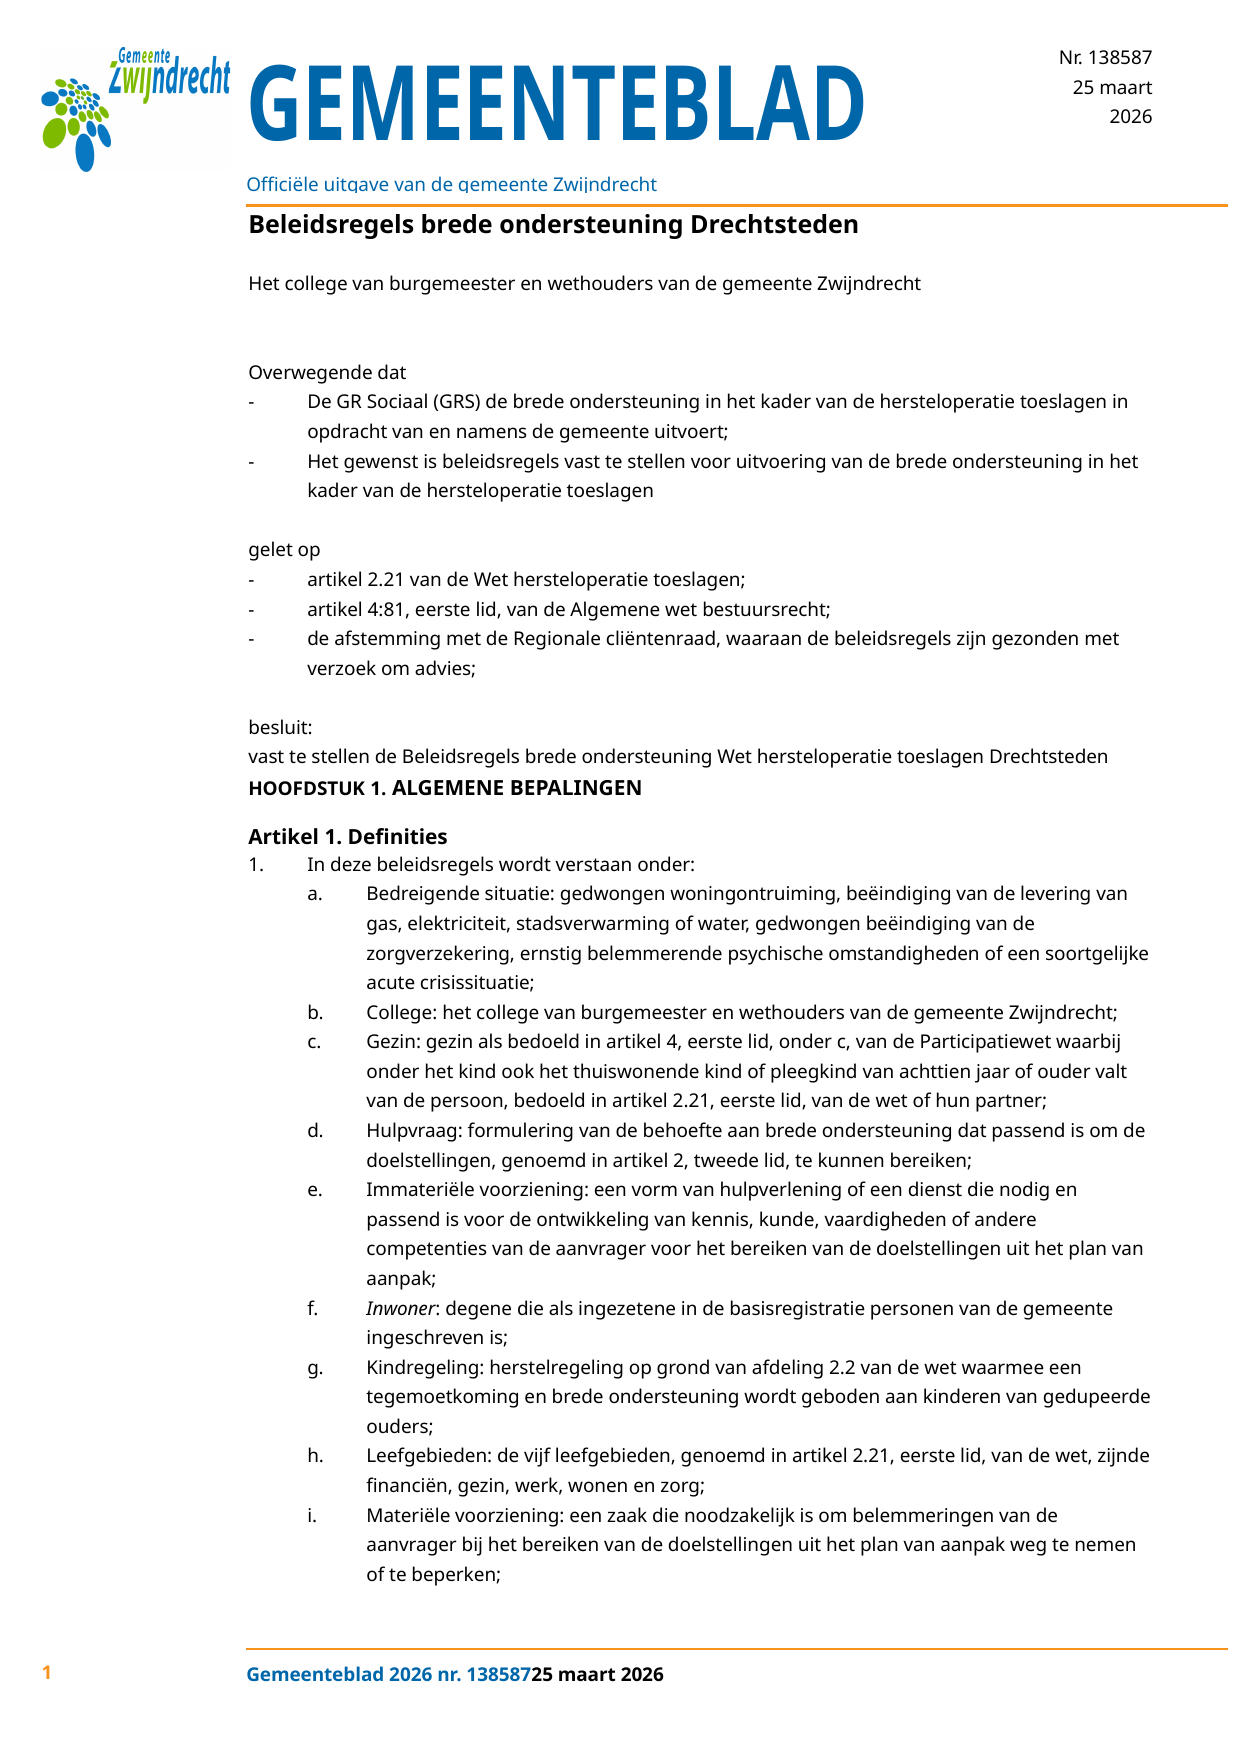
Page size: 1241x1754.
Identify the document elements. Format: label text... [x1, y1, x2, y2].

list Immateriële voorziening: een vorm van hulpverlening of een dienst die nodig en passend is voor de ontwikkeling van kennis, kunde, vaardigheden of andere competenties van de aanvrager voor het bereiken van de doelstellingen uit het plan van aanpak; [307, 1176, 1152, 1291]
text Artikel 1. Definities [248, 822, 1152, 851]
list College: het college van burgemeester en wethouders van de gemeente Zwijndrecht; [307, 999, 1152, 1024]
list Leefgebieden: de vijf leefgebieden, genoemd in artikel 2.21, eerste lid, van de wet, zijnde financiën, gezin, werk, wonen en zorg; [307, 1443, 1152, 1498]
list artikel 4:81, eerste lid, van de Algemene wet bestuursrecht; [248, 596, 1152, 621]
text Het college van burgemeester en wethouders van de gemeente Zwijndrecht [248, 270, 1152, 296]
list de afstemming met de Regionale cliëntenraad, waaraan de beleidsregels zijn gezonden met verzoek om advies; [248, 625, 1152, 681]
list Bedreigende situatie: gedwongen woningontruiming, beëindiging van de levering van gas, elektriciteit, stadsverwarming of water, gedwongen beëindiging van de zorgverzekering, ernstig belemmerende psychische omstandigheden of een soortgelijke acute crisissituatie; [307, 881, 1152, 995]
list Kindregeling: herstelregeling op grond van afdeling 2.2 van de wet waarmee een tegemoetkoming en brede ondersteuning wordt geboden aan kinderen van gedupeerde ouders; [307, 1354, 1152, 1439]
list Inwoner: degene die als ingezetene in de basisregistratie personen van de gemeente ingeschreven is; [307, 1295, 1152, 1350]
list De GR Sociaal (GRS) de brede ondersteuning in het kader van de hersteloperatie toeslagen in opdracht van en namens de gemeente uitvoert; [248, 389, 1152, 444]
list Materiële voorziening: een zaak die noodzakelijk is om belemmeringen van de aanvrager bij het bereiken van de doelstellingen uit het plan van aanpak weg te nemen of te beperken; [307, 1502, 1152, 1587]
list Hulpvraag: formulering van de behoefte aan brede ondersteuning dat passend is om de doelstellingen, genoemd in artikel 2, tweede lid, te kunnen bereiken; [307, 1117, 1152, 1172]
text Beleidsregels brede ondersteuning Drechtsteden [248, 207, 1152, 241]
text gelet op [248, 537, 1152, 562]
text besluit: [248, 714, 1152, 740]
picture [41, 47, 231, 172]
text HOOFDSTUK 1. ALGEMENE BEPALINGEN [248, 773, 1152, 802]
text vast te stellen de Beleidsregels brede ondersteuning Wet hersteloperatie toeslagen Drechtsteden [248, 744, 1152, 769]
list Het gewenst is beleidsregels vast te stellen voor uitvoering van de brede ondersteuning in het kader van de hersteloperatie toeslagen [248, 448, 1152, 503]
list artikel 2.21 van de Wet hersteloperatie toeslagen; [248, 566, 1152, 592]
text Overwegende dat [248, 359, 1152, 385]
list Gezin: gezin als bedoeld in artikel 4, eerste lid, onder c, van de Participatiewet waarbij onder het kind ook het thuiswonende kind of pleegkind van achttien jaar of ouder valt van de persoon, bedoeld in artikel 2.21, eerste lid, van de wet of hun partner; [307, 1028, 1152, 1113]
list In deze beleidsregels wordt verstaan onder: [248, 851, 1152, 877]
